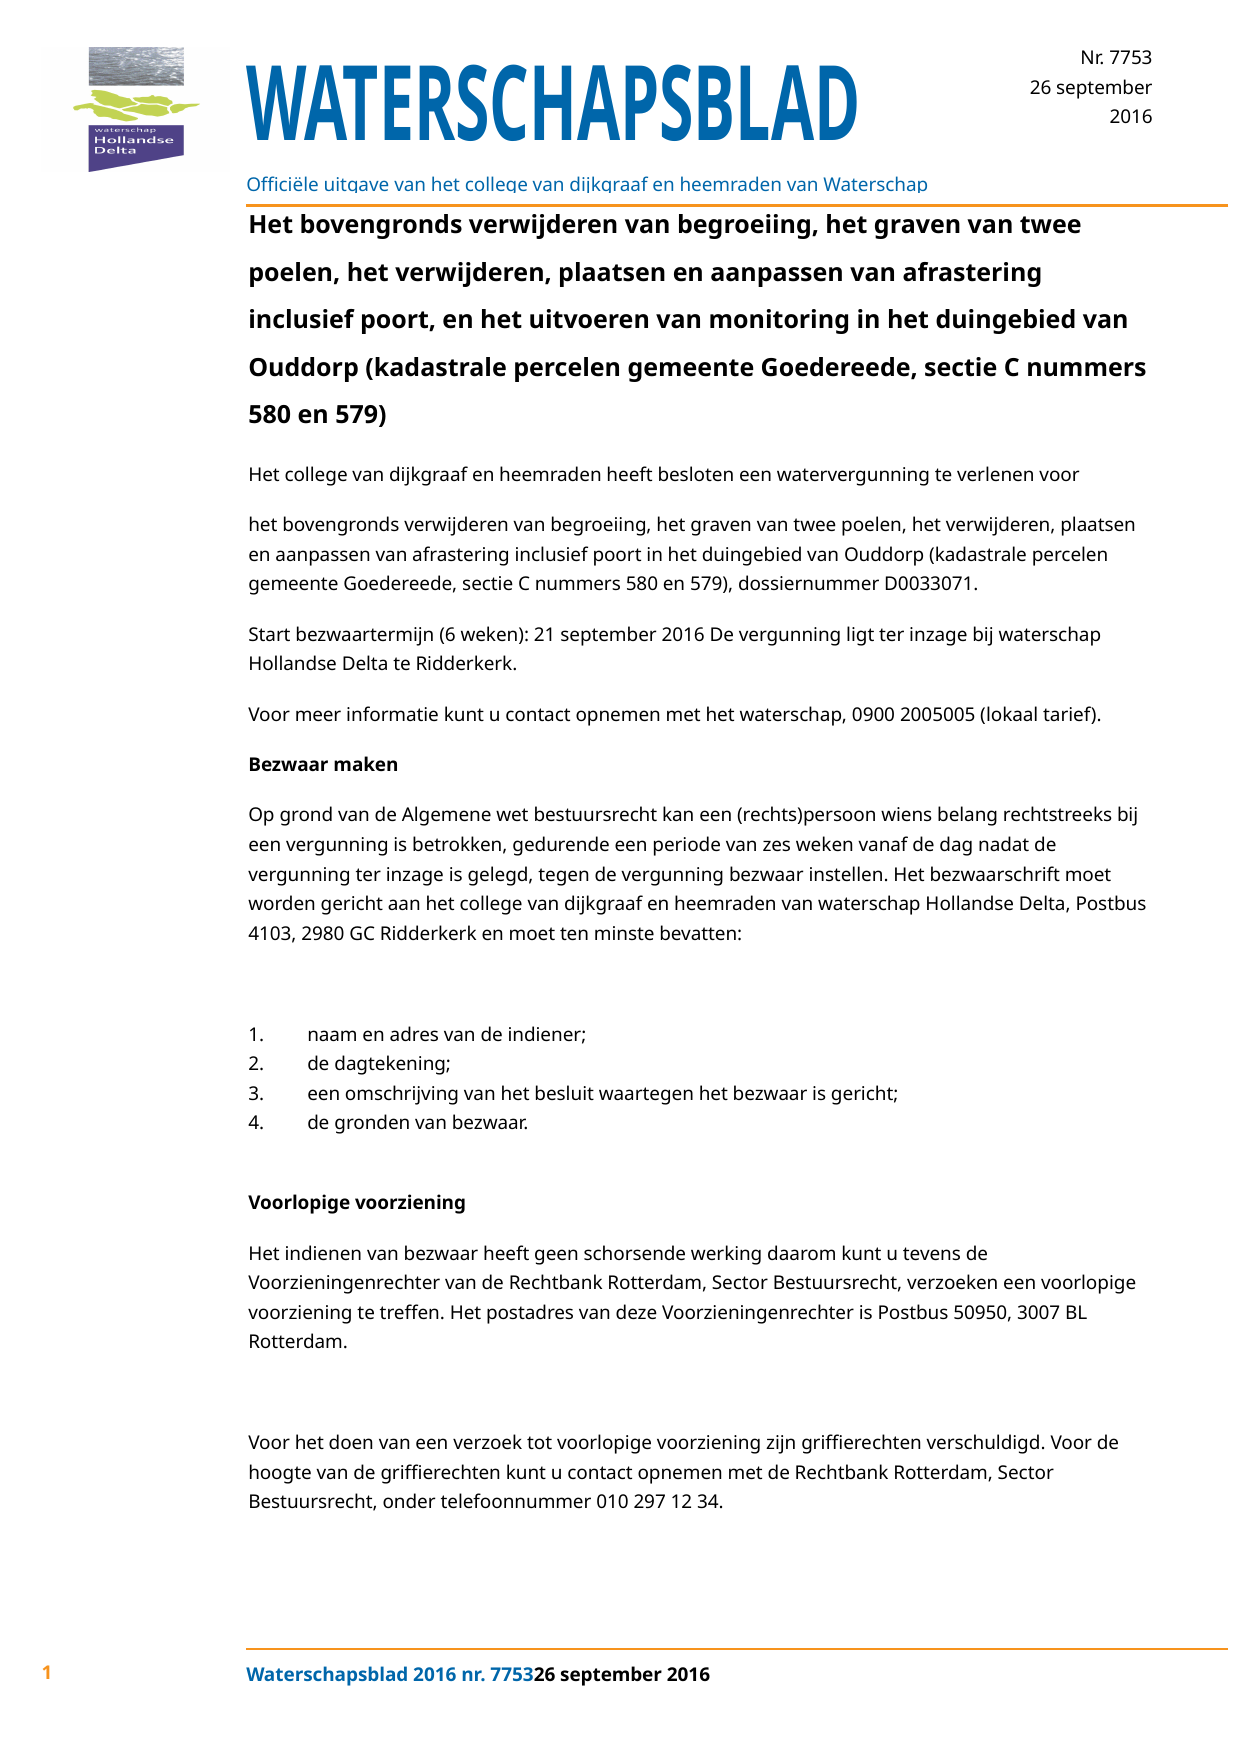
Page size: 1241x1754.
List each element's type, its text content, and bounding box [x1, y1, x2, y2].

text Bezwaar maken [248, 751, 1152, 777]
list naam en adres van de indiener; [248, 1021, 1152, 1046]
text Start bezwaartermijn (6 weken): 21 september 2016 De vergunning ligt ter inzage bij waterschap Hollandse Delta te Ridderkerk. [248, 621, 1152, 676]
text Het indienen van bezwaar heeft geen schorsende werking daarom kunt u tevens de Voorzieningenrechter van de Rechtbank Rotterdam, Sector Bestuursrecht, verzoeken een voorlopige voorziening te treffen. Het postadres van deze Voorzieningenrechter is Postbus 50950, 3007 BL Rotterdam. [248, 1240, 1152, 1354]
text Voor het doen van een verzoek tot voorlopige voorziening zijn griffierechten verschuldigd. Voor de hoogte van de griffierechten kunt u contact opnemen met de Rechtbank Rotterdam, Sector Bestuursrecht, onder telefoonnummer 010 297 12 34. [248, 1429, 1152, 1514]
text het bovengronds verwijderen van begroeiing, het graven van twee poelen, het verwijderen, plaatsen en aanpassen van afrastering inclusief poort in het duingebied van Ouddorp (kadastrale percelen gemeente Goedereede, sectie C nummers 580 en 579), dossiernummer D0033071. [248, 511, 1152, 596]
text Voor meer informatie kunt u contact opnemen met het waterschap, 0900 2005005 (lokaal tarief). [248, 701, 1152, 726]
text Het bovengronds verwijderen van begroeiing, het graven van twee poelen, het verwijderen, plaatsen en aanpassen van afrastering inclusief poort, en het uitvoeren van monitoring in het duingebied van Ouddorp (kadastrale percelen gemeente Goedereede, sectie C nummers 580 en 579) [248, 207, 1152, 431]
picture [41, 47, 231, 172]
list de dagtekening; [248, 1050, 1152, 1076]
text Voorlopige voorziening [248, 1189, 1152, 1215]
list een omschrijving van het besluit waartegen het bezwaar is gericht; [248, 1080, 1152, 1106]
text Het college van dijkgraaf en heemraden heeft besloten een watervergunning te verlenen voor [248, 461, 1152, 486]
text Op grond van de Algemene wet bestuursrecht kan een (rechts)persoon wiens belang rechtstreeks bij een vergunning is betrokken, gedurende een periode van zes weken vanaf de dag nadat de vergunning ter inzage is gelegd, tegen de vergunning bezwaar instellen. Het bezwaarschrift moet worden gericht aan het college van dijkgraaf en heemraden van waterschap Hollandse Delta, Postbus 4103, 2980 GC Ridderkerk en moet ten minste bevatten: [248, 802, 1152, 946]
list de gronden van bezwaar. [248, 1109, 1152, 1135]
